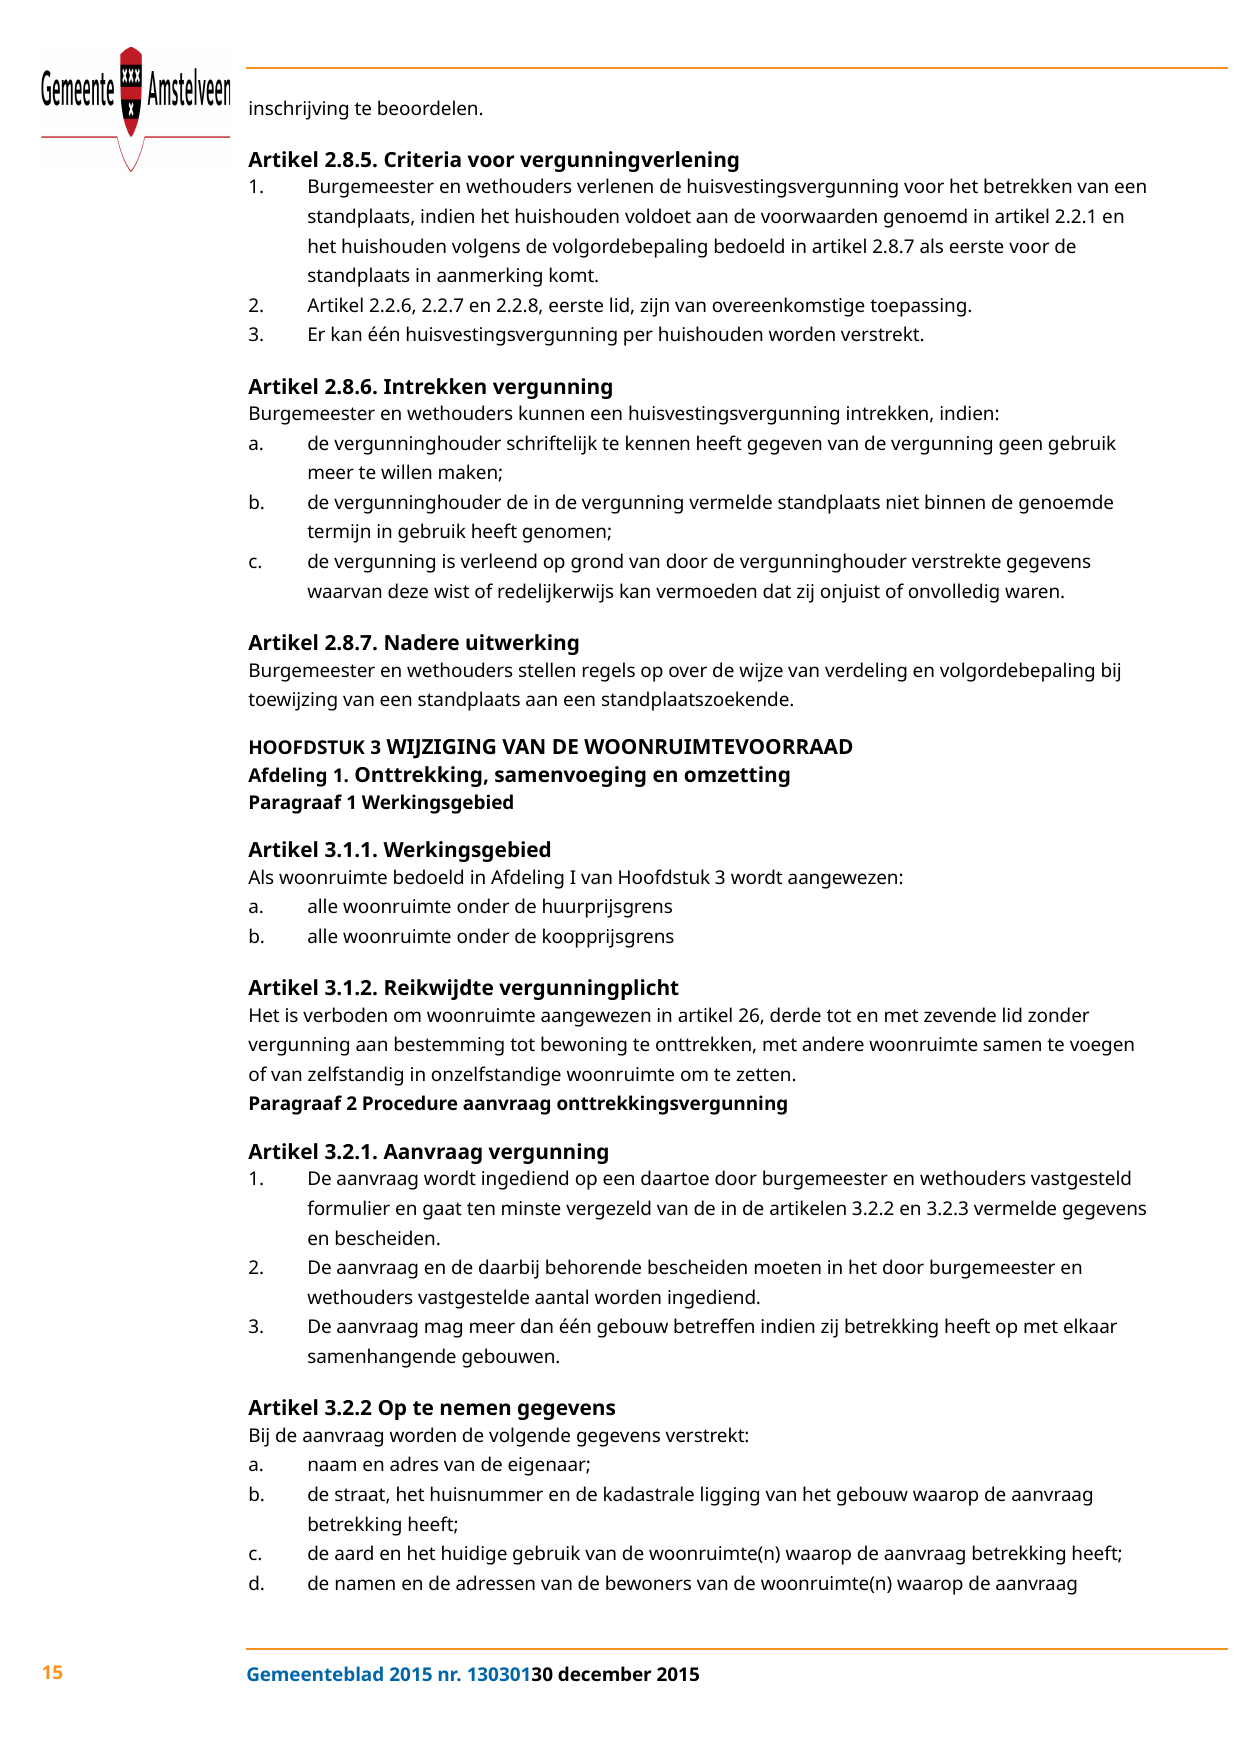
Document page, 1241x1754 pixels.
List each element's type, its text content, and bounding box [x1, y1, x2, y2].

text inschrijving te beoordelen. [248, 95, 1152, 121]
picture [41, 47, 231, 172]
text Artikel 3.1.1. Werkingsgebied [248, 835, 1152, 864]
list alle woonruimte onder de koopprijsgrens [248, 923, 1152, 949]
list de vergunninghouder schriftelijk te kennen heeft gegeven van de vergunning geen gebruik meer te willen maken; [248, 430, 1152, 485]
list Artikel 2.2.6, 2.2.7 en 2.2.8, eerste lid, zijn van overeenkomstige toepassing. [248, 292, 1152, 318]
text Artikel 2.8.6. Intrekken vergunning [248, 372, 1152, 400]
text Artikel 2.8.7. Nadere uitwerking [248, 628, 1152, 657]
list naam en adres van de eigenaar; [248, 1452, 1152, 1477]
text Het is verboden om woonruimte aangewezen in artikel 26, derde tot en met zevende lid zonder vergunning aan bestemming tot bewoning te onttrekken, met andere woonruimte samen te voegen of van zelfstandig in onzelfstandige woonruimte om te zetten. [248, 1002, 1152, 1087]
list alle woonruimte onder de huurprijsgrens [248, 893, 1152, 919]
text Paragraaf 1 Werkingsgebied [248, 789, 1152, 814]
text Artikel 3.2.1. Aanvraag vergunning [248, 1137, 1152, 1166]
list de straat, het huisnummer en de kadastrale ligging van het gebouw waarop de aanvraag betrekking heeft; [248, 1481, 1152, 1536]
list de vergunning is verleend op grond van door de vergunninghouder verstrekte gegevens waarvan deze wist of redelijkerwijs kan vermoeden dat zij onjuist of onvolledig waren. [248, 548, 1152, 604]
text Artikel 3.1.2. Reikwijdte vergunningplicht [248, 973, 1152, 1002]
list De aanvraag en de daarbij behorende bescheiden moeten in het door burgemeester en wethouders vastgestelde aantal worden ingediend. [248, 1254, 1152, 1310]
list de aard en het huidige gebruik van de woonruimte(n) waarop de aanvraag betrekking heeft; [248, 1540, 1152, 1566]
text Paragraaf 2 Procedure aanvraag onttrekkingsvergunning [248, 1091, 1152, 1116]
list Burgemeester en wethouders verlenen de huisvestingsvergunning voor het betrekken van een standplaats, indien het huishouden voldoet aan de voorwaarden genoemd in artikel 2.2.1 en het huishouden volgens de volgordebepaling bedoeld in artikel 2.8.7 als eerste voor de standplaats in aanmerking komt. [248, 174, 1152, 288]
text Bij de aanvraag worden de volgende gegevens verstrekt: [248, 1422, 1152, 1448]
list Er kan één huisvestingsvergunning per huishouden worden verstrekt. [248, 322, 1152, 347]
list De aanvraag wordt ingediend op een daartoe door burgemeester en wethouders vastgesteld formulier en gaat ten minste vergezeld van de in de artikelen 3.2.2 en 3.2.3 vermelde gegevens en bescheiden. [248, 1166, 1152, 1251]
list de namen en de adressen van de bewoners van de woonruimte(n) waarop de aanvraag [248, 1570, 1152, 1596]
list de vergunninghouder de in de vergunning vermelde standplaats niet binnen de genoemde termijn in gebruik heeft genomen; [248, 489, 1152, 544]
text Burgemeester en wethouders stellen regels op over de wijze van verdeling en volgordebepaling bij toewijzing van een standplaats aan een standplaatszoekende. [248, 657, 1152, 712]
text Burgemeester en wethouders kunnen een huisvestingsvergunning intrekken, indien: [248, 400, 1152, 426]
list De aanvraag mag meer dan één gebouw betreffen indien zij betrekking heeft op met elkaar samenhangende gebouwen. [248, 1313, 1152, 1369]
text Artikel 2.8.5. Criteria voor vergunningverlening [248, 145, 1152, 174]
text Artikel 3.2.2 Op te nemen gegevens [248, 1393, 1152, 1422]
text Als woonruimte bedoeld in Afdeling I van Hoofdstuk 3 wordt aangewezen: [248, 864, 1152, 889]
text HOOFDSTUK 3 WIJZIGING VAN DE WOONRUIMTEVOORRAAD [248, 732, 1152, 760]
text Afdeling 1. Onttrekking, samenvoeging en omzetting [248, 760, 1152, 789]
